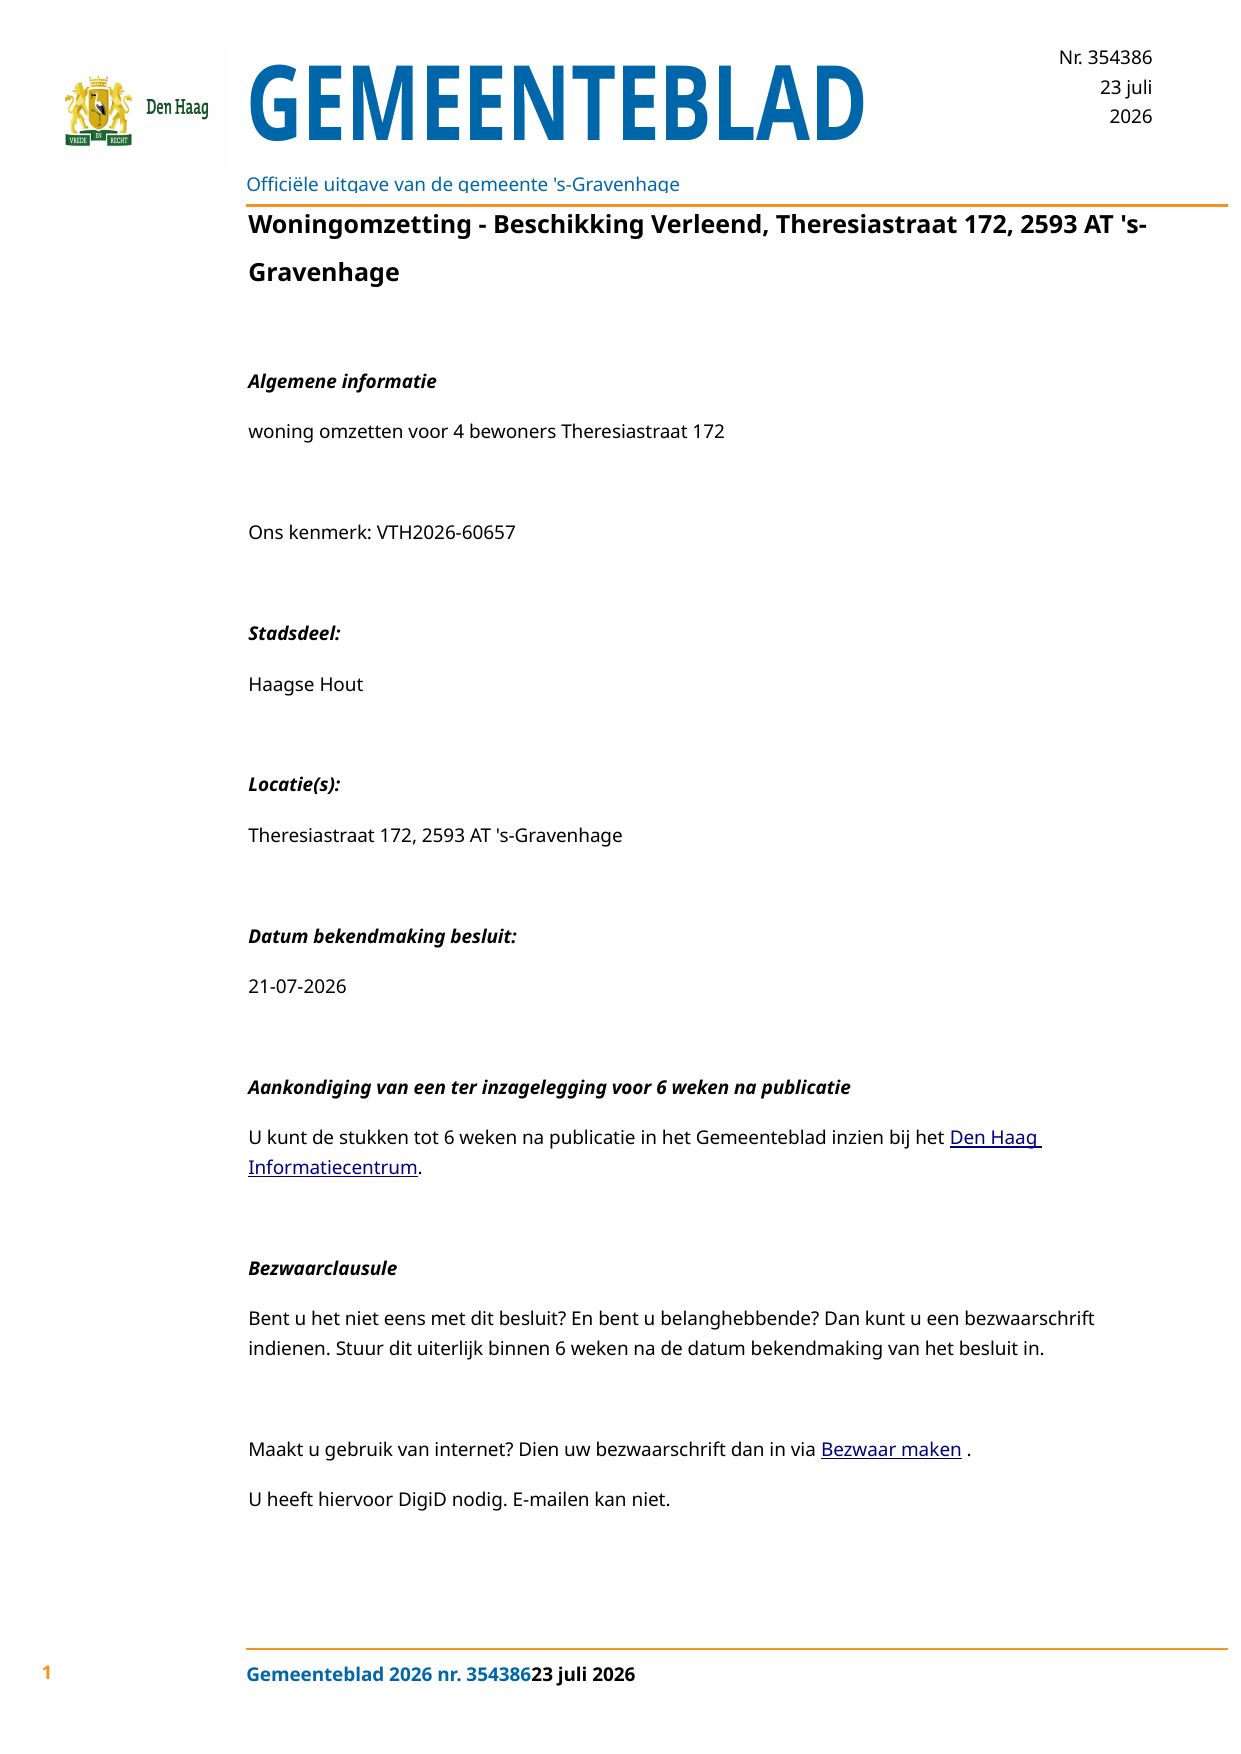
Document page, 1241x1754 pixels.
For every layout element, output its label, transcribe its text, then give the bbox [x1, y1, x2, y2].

text Haagse Hout [248, 671, 1152, 697]
text Maakt u gebruik van internet? Dien uw bezwaarschrift dan in via Bezwaar maken . [248, 1436, 1152, 1462]
text Bent u het niet eens met dit besluit? En bent u belanghebbende? Dan kunt u een bezwaarschrift indienen. Stuur dit uiterlijk binnen 6 weken na de datum bekendmaking van het besluit in. [248, 1305, 1152, 1361]
text woning omzetten voor 4 bewoners Theresiastraat 172 [248, 419, 1152, 444]
text U kunt de stukken tot 6 weken na publicatie in het Gemeenteblad inzien bij het Den Haag Informatiecentrum. [248, 1124, 1152, 1180]
text Locatie(s): [248, 772, 1152, 797]
picture [41, 47, 231, 172]
text Datum bekendmaking besluit: [248, 923, 1152, 949]
text Aankondiging van een ter inzagelegging voor 6 weken na publicatie [248, 1074, 1152, 1100]
text Algemene informatie [248, 368, 1152, 394]
text Stadsdeel: [248, 620, 1152, 646]
text Theresiastraat 172, 2593 AT 's-Gravenhage [248, 822, 1152, 848]
text Bezwaarclausule [248, 1255, 1152, 1281]
text 21-07-2026 [248, 973, 1152, 999]
text U heeft hiervoor DigiD nodig. E-mailen kan niet. [248, 1486, 1152, 1512]
text Ons kenmerk: VTH2026-60657 [248, 519, 1152, 545]
text Woningomzetting - Beschikking Verleend, Theresiastraat 172, 2593 AT 's-Gravenhage [248, 207, 1152, 288]
